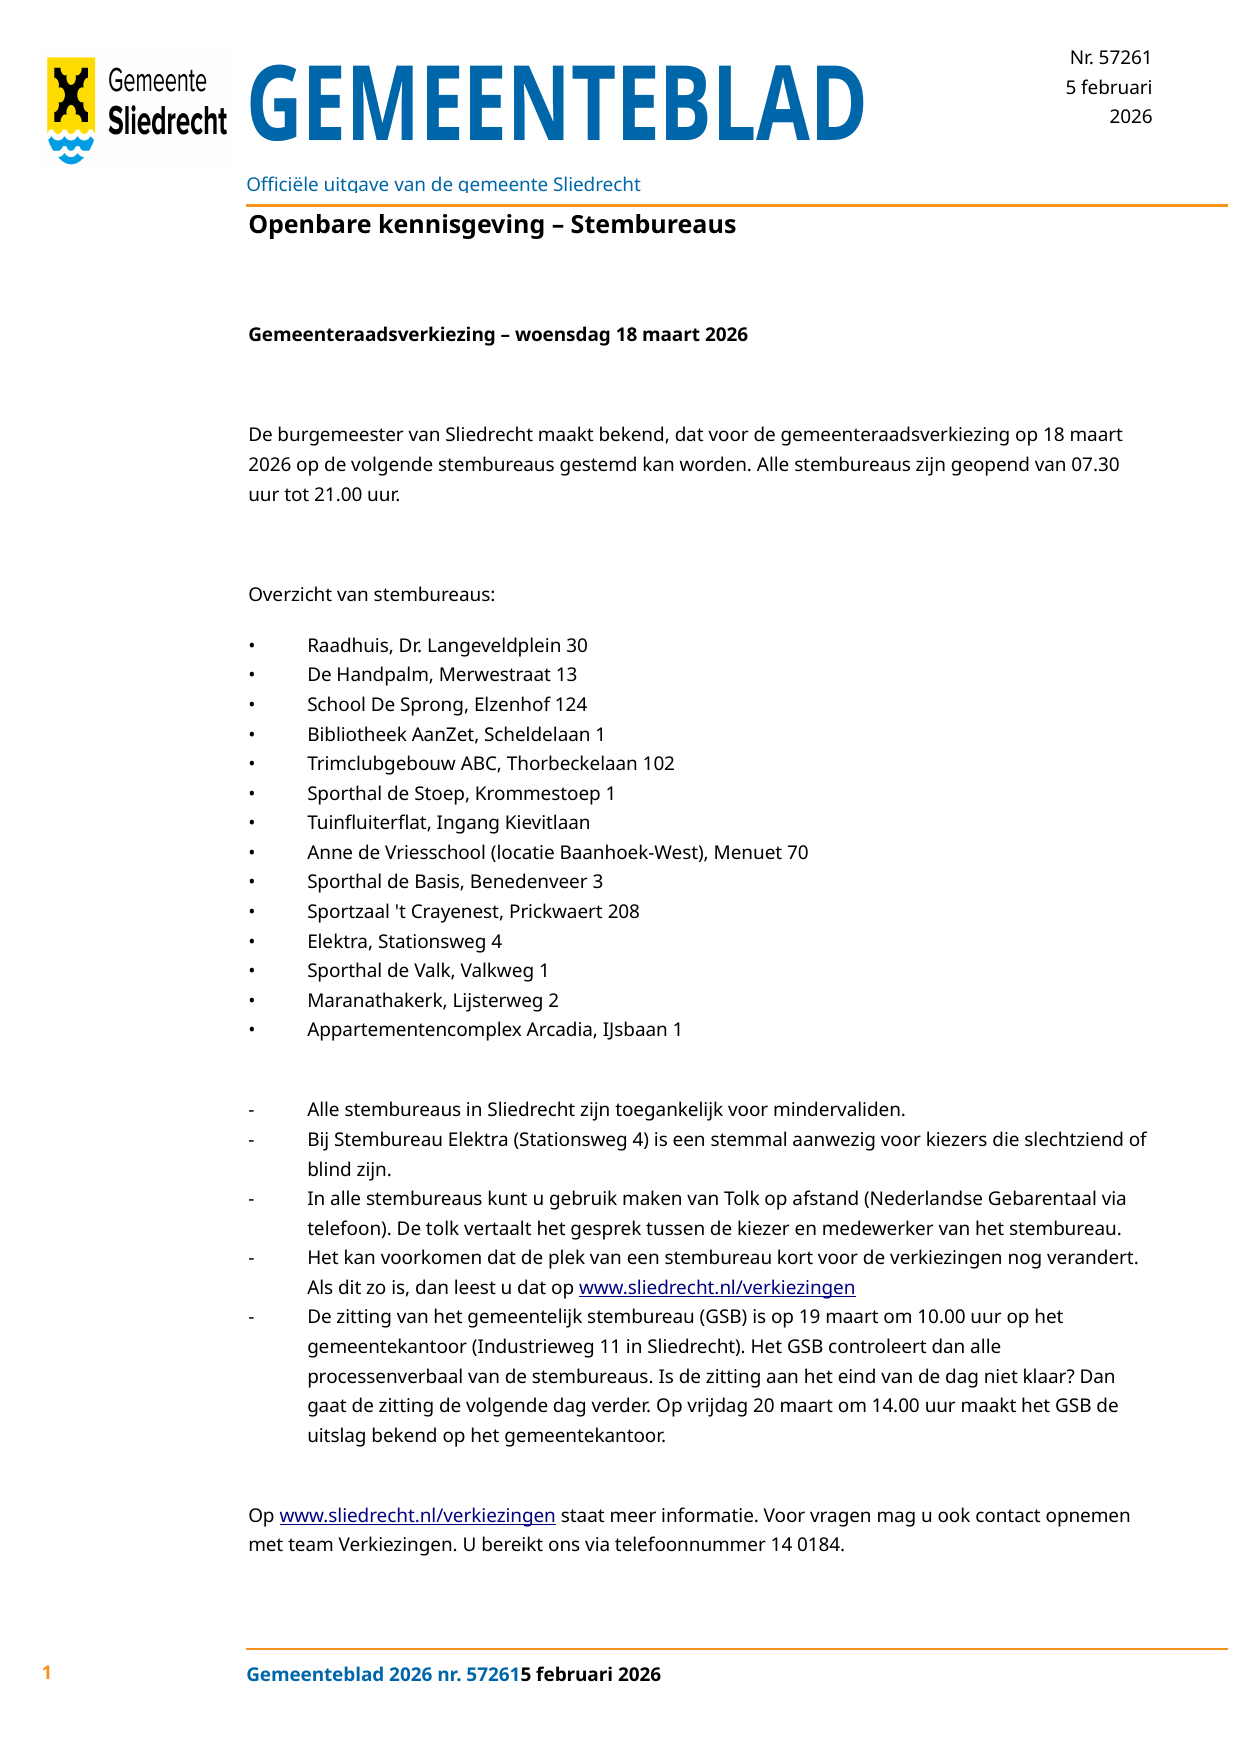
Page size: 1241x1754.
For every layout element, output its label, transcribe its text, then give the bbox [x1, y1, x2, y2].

list Tuinfluiterflat, Ingang Kievitlaan [248, 809, 1152, 835]
list Sporthal de Stoep, Krommestoep 1 [248, 780, 1152, 806]
list Anne de Vriesschool (locatie Baanhoek-West), Menuet 70 [248, 839, 1152, 865]
list Alle stembureaus in Sliedrecht zijn toegankelijk voor mindervaliden. [248, 1097, 1152, 1122]
list Sportzaal 't Crayenest, Prickwaert 208 [248, 898, 1152, 924]
text Openbare kennisgeving – Stembureaus [248, 207, 1152, 241]
list Maranathakerk, Lijsterweg 2 [248, 987, 1152, 1013]
text Overzicht van stembureaus: [248, 582, 1152, 607]
list Sporthal de Basis, Benedenveer 3 [248, 869, 1152, 894]
list Het kan voorkomen dat de plek van een stembureau kort voor de verkiezingen nog verandert. Als dit zo is, dan leest u dat op www.sliedrecht.nl/verkiezingen [248, 1244, 1152, 1300]
list School De Sprong, Elzenhof 124 [248, 691, 1152, 717]
text Gemeenteraadsverkiezing – woensdag 18 maart 2026 [248, 321, 1152, 346]
text De burgemeester van Sliedrecht maakt bekend, dat voor de gemeenteraadsverkiezing op 18 maart 2026 op de volgende stembureaus gestemd kan worden. Alle stembureaus zijn geopend van 07.30 uur tot 21.00 uur. [248, 422, 1152, 506]
list Bij Stembureau Elektra (Stationsweg 4) is een stemmal aanwezig voor kiezers die slechtziend of blind zijn. [248, 1126, 1152, 1181]
list De zitting van het gemeentelijk stembureau (GSB) is op 19 maart om 10.00 uur op het gemeentekantoor (Industrieweg 11 in Sliedrecht). Het GSB controleert dan alle processenverbaal van de stembureaus. Is de zitting aan het eind van de dag niet klaar? Dan gaat de zitting de volgende dag verder. Op vrijdag 20 maart om 14.00 uur maakt het GSB de uitslag bekend op het gemeentekantoor. [248, 1304, 1152, 1448]
list Bibliotheek AanZet, Scheldelaan 1 [248, 721, 1152, 746]
text Op www.sliedrecht.nl/verkiezingen staat meer informatie. Voor vragen mag u ook contact opnemen met team Verkiezingen. U bereikt ons via telefoonnummer 14 0184. [248, 1502, 1152, 1557]
list Elektra, Stationsweg 4 [248, 928, 1152, 953]
list Trimclubgebouw ABC, Thorbeckelaan 102 [248, 750, 1152, 776]
list Appartementencomplex Arcadia, IJsbaan 1 [248, 1017, 1152, 1042]
picture [41, 47, 231, 172]
list De Handpalm, Merwestraat 13 [248, 662, 1152, 687]
list Sporthal de Valk, Valkweg 1 [248, 957, 1152, 983]
list In alle stembureaus kunt u gebruik maken van Tolk op afstand (Nederlandse Gebarentaal via telefoon). De tolk vertaalt het gesprek tussen de kiezer en medewerker van het stembureau. [248, 1185, 1152, 1241]
list Raadhuis, Dr. Langeveldplein 30 [248, 632, 1152, 658]
